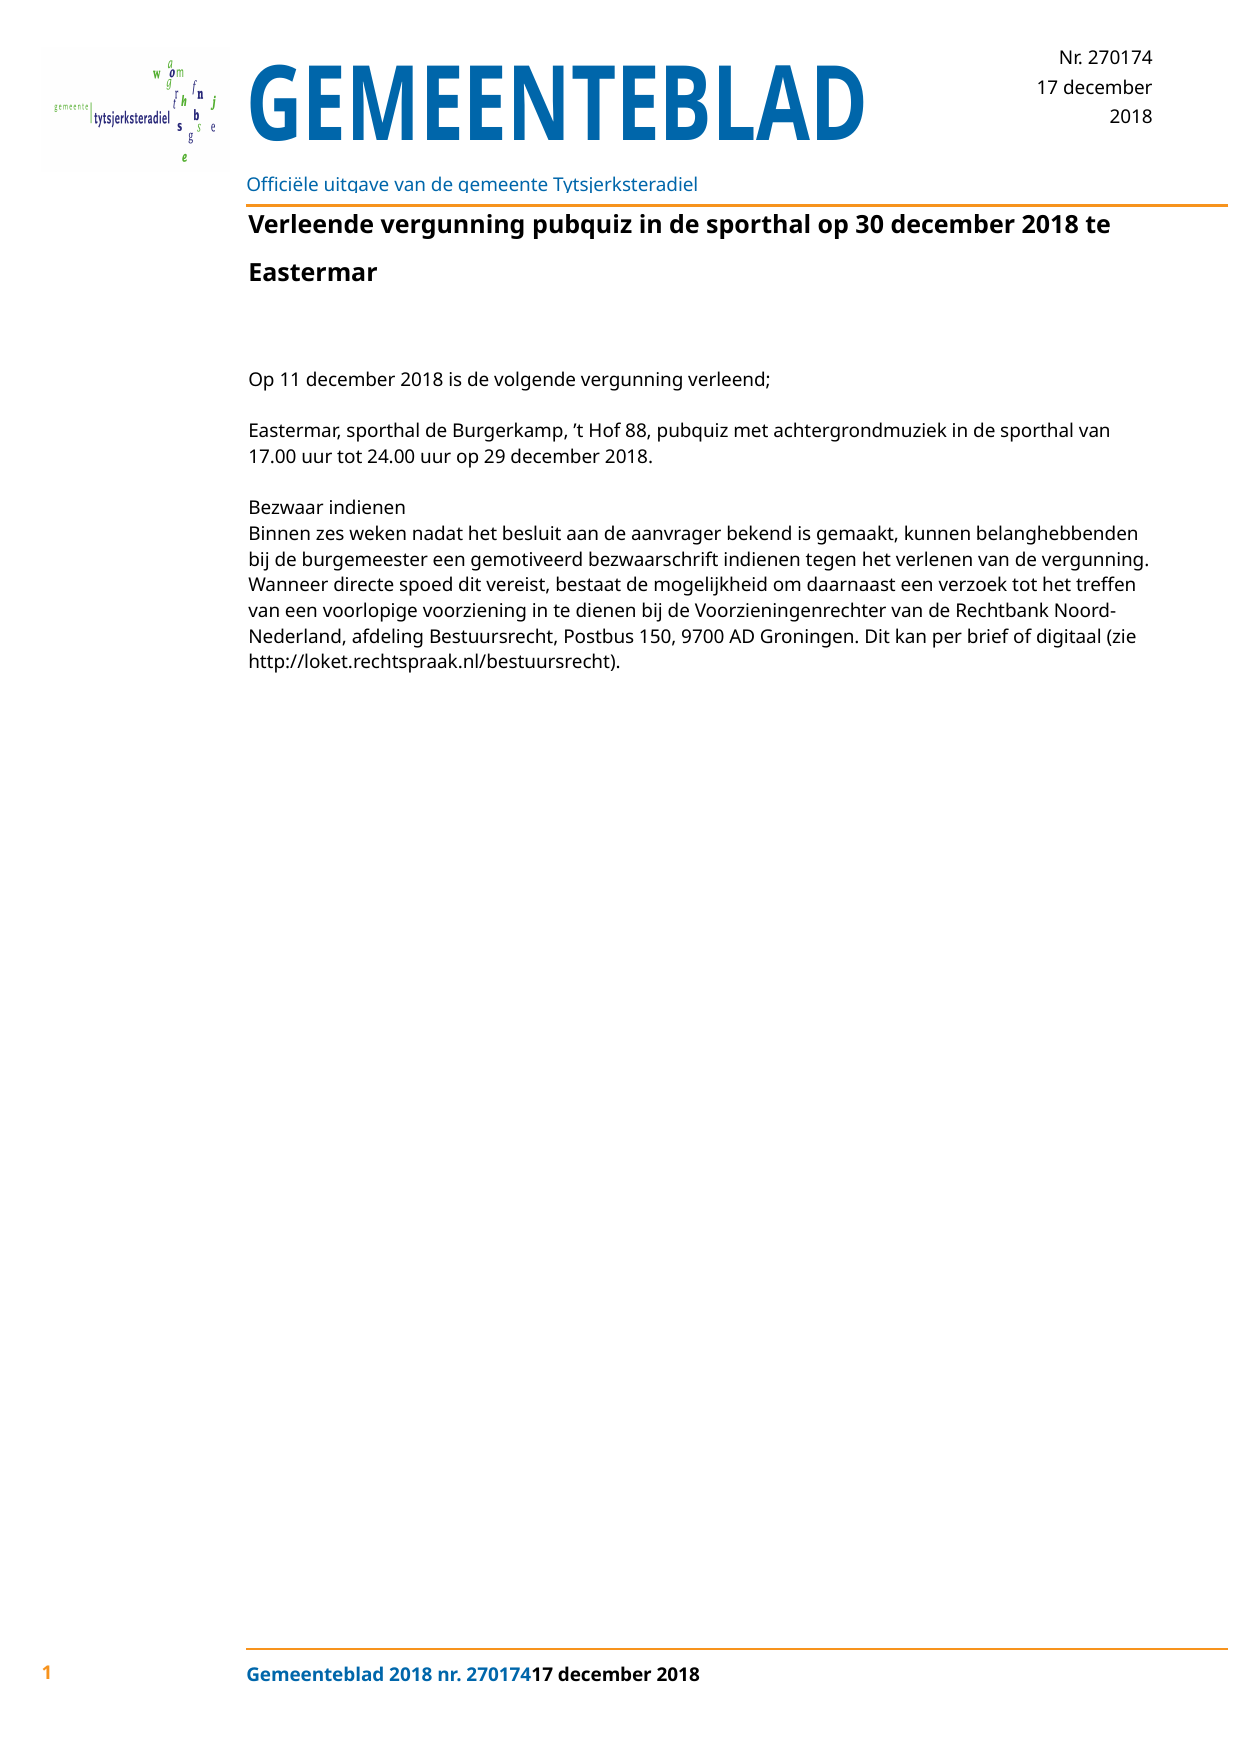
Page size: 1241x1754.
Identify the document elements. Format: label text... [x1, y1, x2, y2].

text Verleende vergunning pubquiz in de sporthal op 30 december 2018 te Eastermar [248, 207, 1152, 288]
picture [41, 47, 231, 172]
text Bezwaar indienen [248, 494, 1152, 520]
text Binnen zes weken nadat het besluit aan de aanvrager bekend is gemaakt, kunnen belanghebbenden bij de burgemeester een gemotiveerd bezwaarschrift indienen tegen het verlenen van de vergunning. Wanneer directe spoed dit vereist, bestaat de mogelijkheid om daarnaast een verzoek tot het treffen van een voorlopige voorziening in te dienen bij de Voorzieningenrechter van de Rechtbank Noord-Nederland, afdeling Bestuursrecht, Postbus 150, 9700 AD Groningen. Dit kan per brief of digitaal (zie http://loket.rechtspraak.nl/bestuursrecht). [248, 520, 1152, 674]
text Eastermar, sporthal de Burgerkamp, ’t Hof 88, pubquiz met achtergrondmuziek in de sporthal van 17.00 uur tot 24.00 uur op 29 december 2018. [248, 417, 1152, 469]
text Op 11 december 2018 is de volgende vergunning verleend; [248, 366, 1152, 391]
